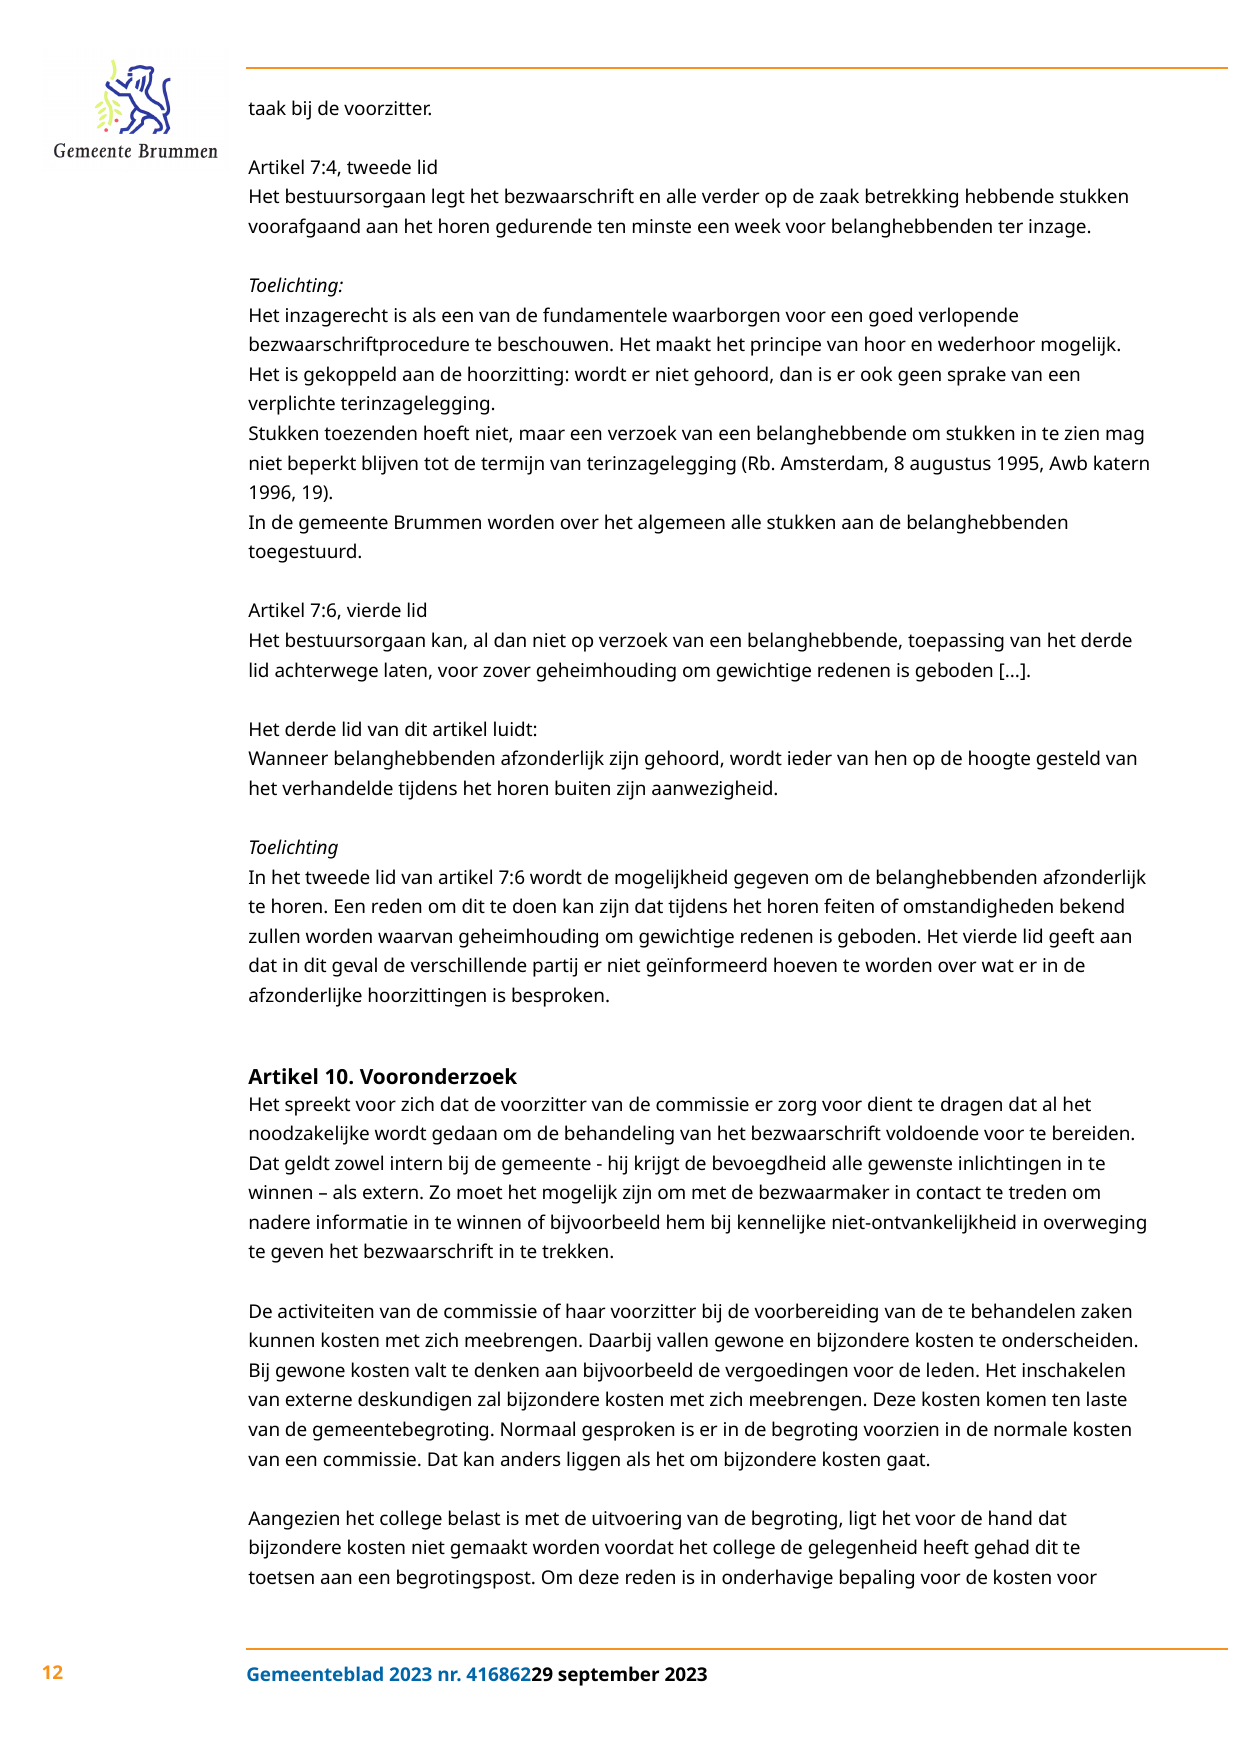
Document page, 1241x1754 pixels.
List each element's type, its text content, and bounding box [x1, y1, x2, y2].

text In het tweede lid van artikel 7:6 wordt de mogelijkheid gegeven om de belanghebbenden afzonderlijk te horen. Een reden om dit te doen kan zijn dat tijdens het horen feiten of omstandigheden bekend zullen worden waarvan geheimhouding om gewichtige redenen is geboden. Het vierde lid geeft aan dat in dit geval de verschillende partij er niet geïnformeerd hoeven te worden over wat er in de afzonderlijke hoorzittingen is besproken. [248, 864, 1152, 1008]
text Aangezien het college belast is met de uitvoering van de begroting, ligt het voor de hand dat bijzondere kosten niet gemaakt worden voordat het college de gelegenheid heeft gehad dit te toetsen aan een begrotingspost. Om deze reden is in onderhavige bepaling voor de kosten voor [248, 1505, 1152, 1590]
text Het spreekt voor zich dat de voorzitter van de commissie er zorg voor dient te dragen dat al het noodzakelijke wordt gedaan om de behandeling van het bezwaarschrift voldoende voor te bereiden. Dat geldt zowel intern bij de gemeente - hij krijgt de bevoegdheid alle gewenste inlichtingen in te winnen – als extern. Zo moet het mogelijk zijn om met de bezwaarmaker in contact te treden om nadere informatie in te winnen of bijvoorbeeld hem bij kennelijke niet-ontvankelijkheid in overweging te geven het bezwaarschrift in te trekken. [248, 1091, 1152, 1264]
text Het inzagerecht is als een van de fundamentele waarborgen voor een goed verlopende bezwaarschriftprocedure te beschouwen. Het maakt het principe van hoor en wederhoor mogelijk. Het is gekoppeld aan de hoorzitting: wordt er niet gehoord, dan is er ook geen sprake van een verplichte terinzagelegging. [248, 302, 1152, 416]
text Wanneer belanghebbenden afzonderlijk zijn gehoord, wordt ieder van hen op de hoogte gesteld van het verhandelde tijdens het horen buiten zijn aanwezigheid. [248, 746, 1152, 801]
text Toelichting: [248, 272, 1152, 298]
text taak bij de voorzitter. [248, 95, 1152, 121]
text Artikel 7:6, vierde lid [248, 598, 1152, 623]
text Het derde lid van dit artikel luidt: [248, 716, 1152, 742]
text Het bestuursorgaan kan, al dan niet op verzoek van een belanghebbende, toepassing van het derde lid achterwege laten, voor zover geheimhouding om gewichtige redenen is geboden [...]. [248, 627, 1152, 683]
text Het bestuursorgaan legt het bezwaarschrift en alle verder op de zaak betrekking hebbende stukken voorafgaand aan het horen gedurende ten minste een week voor belanghebbenden ter inzage. [248, 183, 1152, 239]
text Stukken toezenden hoeft niet, maar een verzoek van een belanghebbende om stukken in te zien mag niet beperkt blijven tot de termijn van terinzagelegging (Rb. Amsterdam, 8 augustus 1995, Awb katern 1996, 19). [248, 420, 1152, 505]
text In de gemeente Brummen worden over het algemeen alle stukken aan de belanghebbenden toegestuurd. [248, 509, 1152, 564]
text De activiteiten van de commissie of haar voorzitter bij de voorbereiding van de te behandelen zaken kunnen kosten met zich meebrengen. Daarbij vallen gewone en bijzondere kosten te onderscheiden. Bij gewone kosten valt te denken aan bijvoorbeeld de vergoedingen voor de leden. Het inschakelen van externe deskundigen zal bijzondere kosten met zich meebrengen. Deze kosten komen ten laste van de gemeentebegroting. Normaal gesproken is er in de begroting voorzien in de normale kosten van een commissie. Dat kan anders liggen als het om bijzondere kosten gaat. [248, 1298, 1152, 1471]
text Artikel 7:4, tweede lid [248, 154, 1152, 180]
text Artikel 10. Vooronderzoek [248, 1062, 1152, 1091]
text Toelichting [248, 834, 1152, 860]
picture [41, 47, 231, 172]
